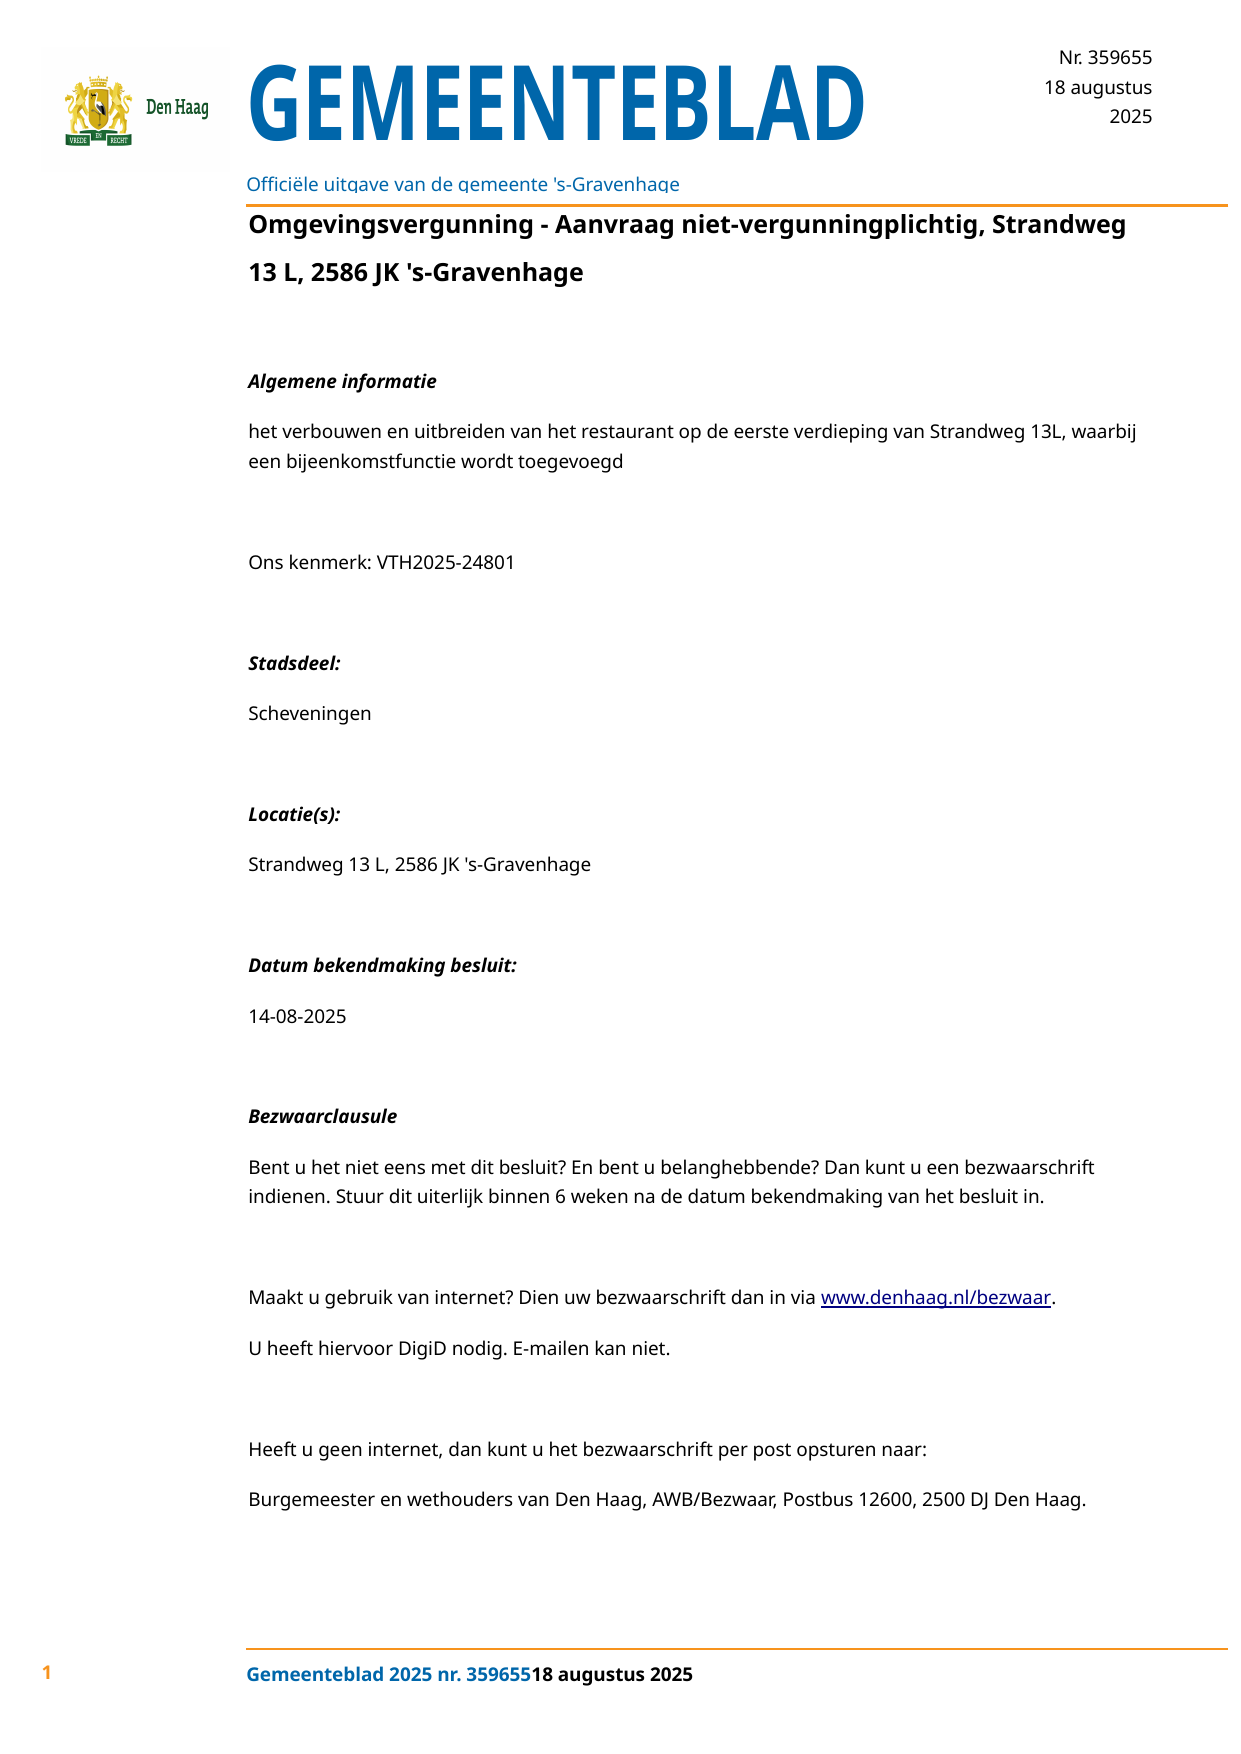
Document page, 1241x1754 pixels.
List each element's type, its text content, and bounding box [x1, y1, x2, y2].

text Burgemeester en wethouders van Den Haag, AWB/Bezwaar, Postbus 12600, 2500 DJ Den Haag. [248, 1486, 1152, 1512]
text Locatie(s): [248, 801, 1152, 827]
picture [41, 47, 231, 172]
text U heeft hiervoor DigiD nodig. E-mailen kan niet. [248, 1335, 1152, 1361]
text Stadsdeel: [248, 650, 1152, 676]
text Omgevingsvergunning - Aanvraag niet-vergunningplichtig, Strandweg 13 L, 2586 JK 's-Gravenhage [248, 207, 1152, 288]
text Scheveningen [248, 700, 1152, 726]
text Heeft u geen internet, dan kunt u het bezwaarschrift per post opsturen naar: [248, 1436, 1152, 1462]
text Ons kenmerk: VTH2025-24801 [248, 549, 1152, 575]
text Bent u het niet eens met dit besluit? En bent u belanghebbende? Dan kunt u een bezwaarschrift indienen. Stuur dit uiterlijk binnen 6 weken na de datum bekendmaking van het besluit in. [248, 1154, 1152, 1209]
text het verbouwen en uitbreiden van het restaurant op de eerste verdieping van Strandweg 13L, waarbij een bijeenkomstfunctie wordt toegevoegd [248, 419, 1152, 474]
text 14-08-2025 [248, 1003, 1152, 1029]
text Datum bekendmaking besluit: [248, 952, 1152, 978]
text Algemene informatie [248, 368, 1152, 394]
text Strandweg 13 L, 2586 JK 's-Gravenhage [248, 852, 1152, 877]
text Bezwaarclausule [248, 1104, 1152, 1129]
text Maakt u gebruik van internet? Dien uw bezwaarschrift dan in via www.denhaag.nl/bezwaar. [248, 1284, 1152, 1310]
